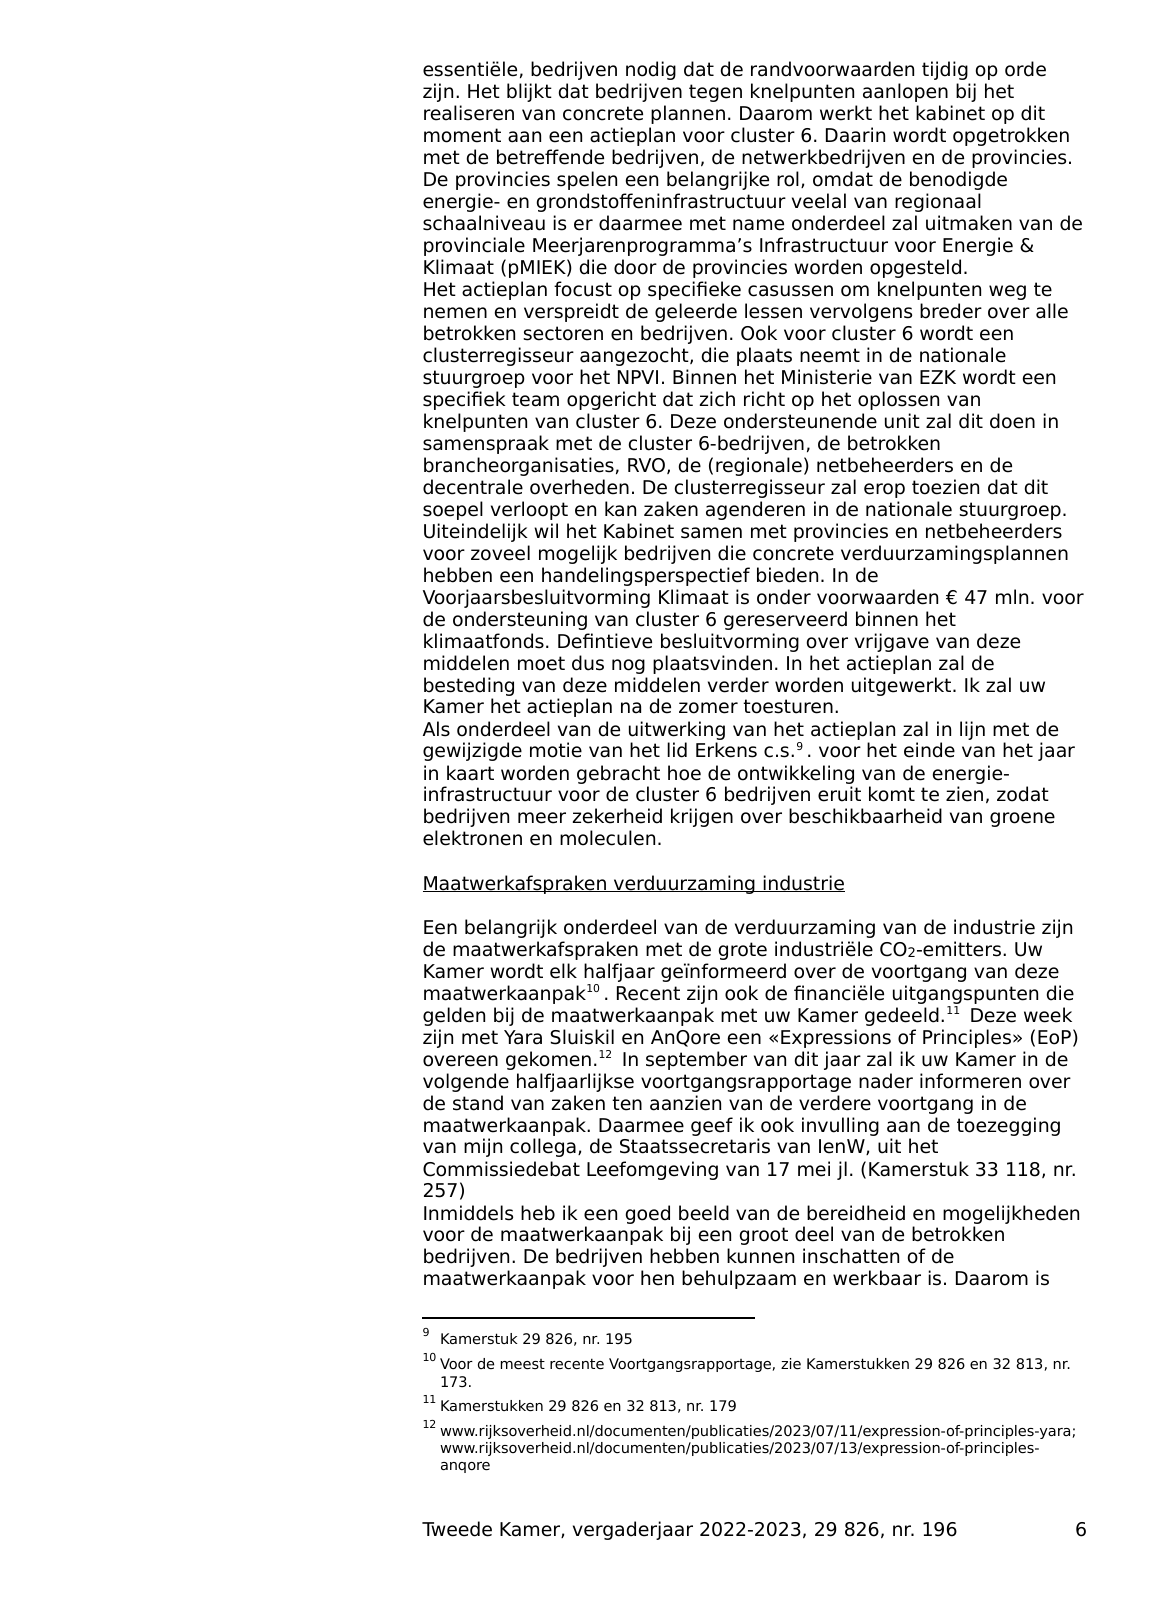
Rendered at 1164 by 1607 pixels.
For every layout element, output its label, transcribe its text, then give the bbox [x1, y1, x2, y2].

text Kamerstukken 29 826 en 32 813, nr. 179 [422, 1393, 1087, 1416]
text Een belangrijk onderdeel van de verduurzaming van de industrie zijn de maatwerkafspraken met de grote industriële CO2-emitters. Uw Kamer wordt elk halfjaar geïnformeerd over de voortgang van deze maatwerkaanpak. Recent zijn ook de financiële uitgangspunten die gelden bij de maatwerkaanpak met uw Kamer gedeeld. Deze week zijn met Yara Sluiskil en AnQore een «Expressions of Principles» (EoP) overeen gekomen. In september van dit jaar zal ik uw Kamer in de volgende halfjaarlijkse voortgangsrapportage nader informeren over de stand van zaken ten aanzien van de verdere voortgang in de maatwerkaanpak. Daarmee geef ik ook invulling aan de toezegging van mijn collega, de Staatssecretaris van IenW, uit het Commissiedebat Leefomgeving van 17 mei jl. (Kamerstuk 33 118, nr. 257) [422, 917, 1087, 1202]
text www.rijksoverheid.nl/documenten/publicaties/2023/07/11/expression-of-principles-yara; www.rijksoverheid.nl/documenten/publicaties/2023/07/13/expression-of-principles-anqore [422, 1418, 1087, 1474]
text essentiële, bedrijven nodig dat de randvoorwaarden tijdig op orde zijn. Het blijkt dat bedrijven tegen knelpunten aanlopen bij het realiseren van concrete plannen. Daarom werkt het kabinet op dit moment aan een actieplan voor cluster 6. Daarin wordt opgetrokken met de betreffende bedrijven, de netwerkbedrijven en de provincies. De provincies spelen een belangrijke rol, omdat de benodigde energie- en grondstoffeninfrastructuur veelal van regionaal schaalniveau is er daarmee met name onderdeel zal uitmaken van de provinciale Meerjarenprogramma’s Infrastructuur voor Energie & Klimaat (pMIEK) die door de provincies worden opgesteld. [422, 59, 1087, 279]
text Het actieplan focust op specifieke casussen om knelpunten weg te nemen en verspreidt de geleerde lessen vervolgens breder over alle betrokken sectoren en bedrijven. Ook voor cluster 6 wordt een clusterregisseur aangezocht, die plaats neemt in de nationale stuurgroep voor het NPVI. Binnen het Ministerie van EZK wordt een specifiek team opgericht dat zich richt op het oplossen van knelpunten van cluster 6. Deze ondersteunende unit zal dit doen in samenspraak met de cluster 6-bedrijven, de betrokken brancheorganisaties, RVO, de (regionale) netbeheerders en de decentrale overheden. De clusterregisseur zal erop toezien dat dit soepel verloopt en kan zaken agenderen in de nationale stuurgroep. [422, 279, 1087, 521]
text Kamerstuk 29 826, nr. 195 [422, 1327, 1087, 1349]
text Uiteindelijk wil het Kabinet samen met provincies en netbeheerders voor zoveel mogelijk bedrijven die concrete verduurzamingsplannen hebben een handelingsperspectief bieden. In de Voorjaarsbesluitvorming Klimaat is onder voorwaarden € 47 mln. voor de ondersteuning van cluster 6 gereserveerd binnen het klimaatfonds. Defintieve besluitvorming over vrijgave van deze middelen moet dus nog plaatsvinden. In het actieplan zal de besteding van deze middelen verder worden uitgewerkt. Ik zal uw Kamer het actieplan na de zomer toesturen. [422, 521, 1087, 718]
subtitle Maatwerkafspraken verduurzaming industrie [422, 872, 1087, 894]
text Als onderdeel van de uitwerking van het actieplan zal in lijn met de gewijzigde motie van het lid Erkens c.s.. voor het einde van het jaar in kaart worden gebracht hoe de ontwikkeling van de energie-infrastructuur voor de cluster 6 bedrijven eruit komt te zien, zodat bedrijven meer zekerheid krijgen over beschikbaarheid van groene elektronen en moleculen. [422, 718, 1087, 850]
text Inmiddels heb ik een goed beeld van de bereidheid en mogelijkheden voor de maatwerkaanpak bij een groot deel van de betrokken bedrijven. De bedrijven hebben kunnen inschatten of de maatwerkaanpak voor hen behulpzaam en werkbaar is. Daarom is [422, 1202, 1087, 1290]
text Voor de meest recente Voortgangsrapportage, zie Kamerstukken 29 826 en 32 813, nr. 173. [422, 1352, 1087, 1391]
